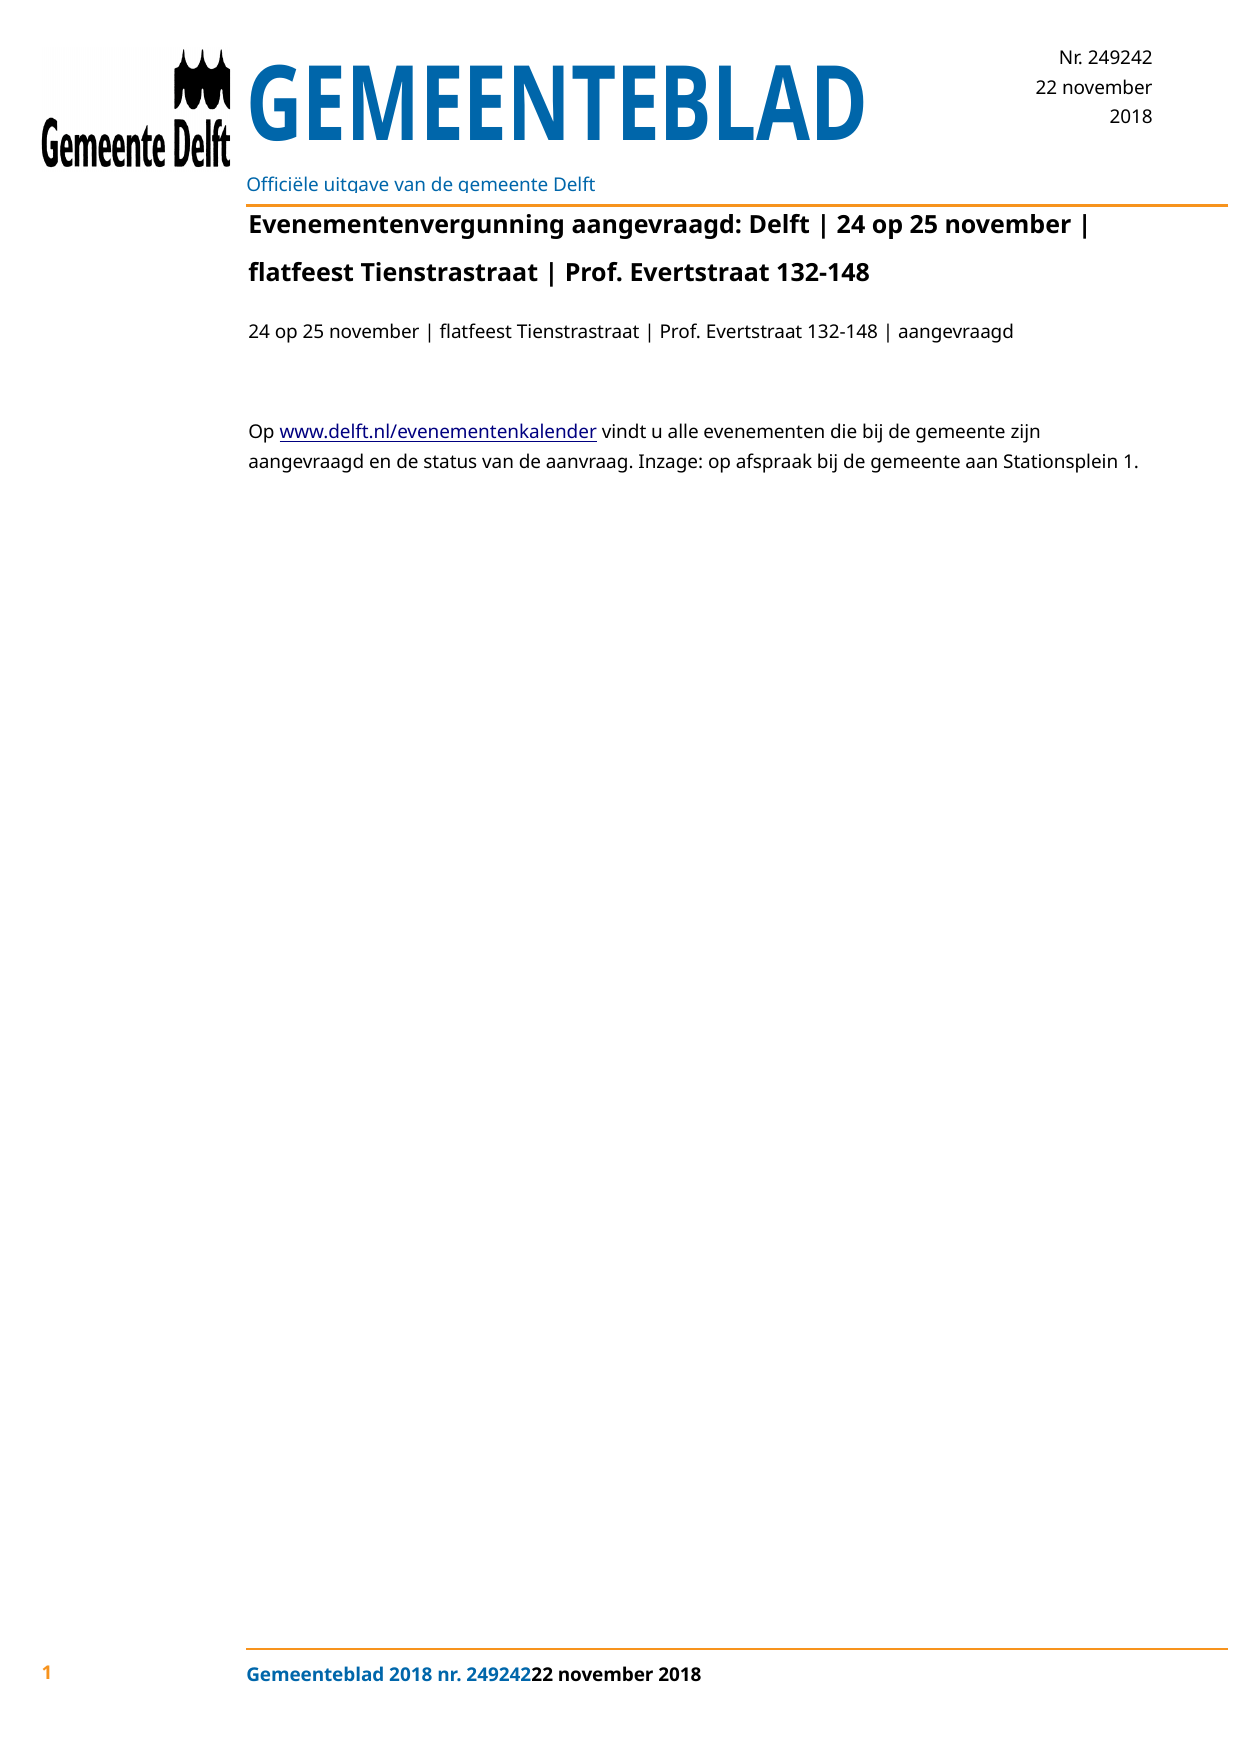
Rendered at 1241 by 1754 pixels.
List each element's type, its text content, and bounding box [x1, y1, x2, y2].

text Evenementenvergunning aangevraagd: Delft | 24 op 25 november | flatfeest Tienstrastraat | Prof. Evertstraat 132-148 [248, 207, 1152, 288]
picture [41, 47, 231, 172]
text Op www.delft.nl/evenementenkalender vindt u alle evenementen die bij de gemeente zijn aangevraagd en de status van de aanvraag. Inzage: op afspraak bij de gemeente aan Stationsplein 1. [248, 419, 1152, 474]
text 24 op 25 november | flatfeest Tienstrastraat | Prof. Evertstraat 132-148 | aangevraagd [248, 318, 1152, 344]
